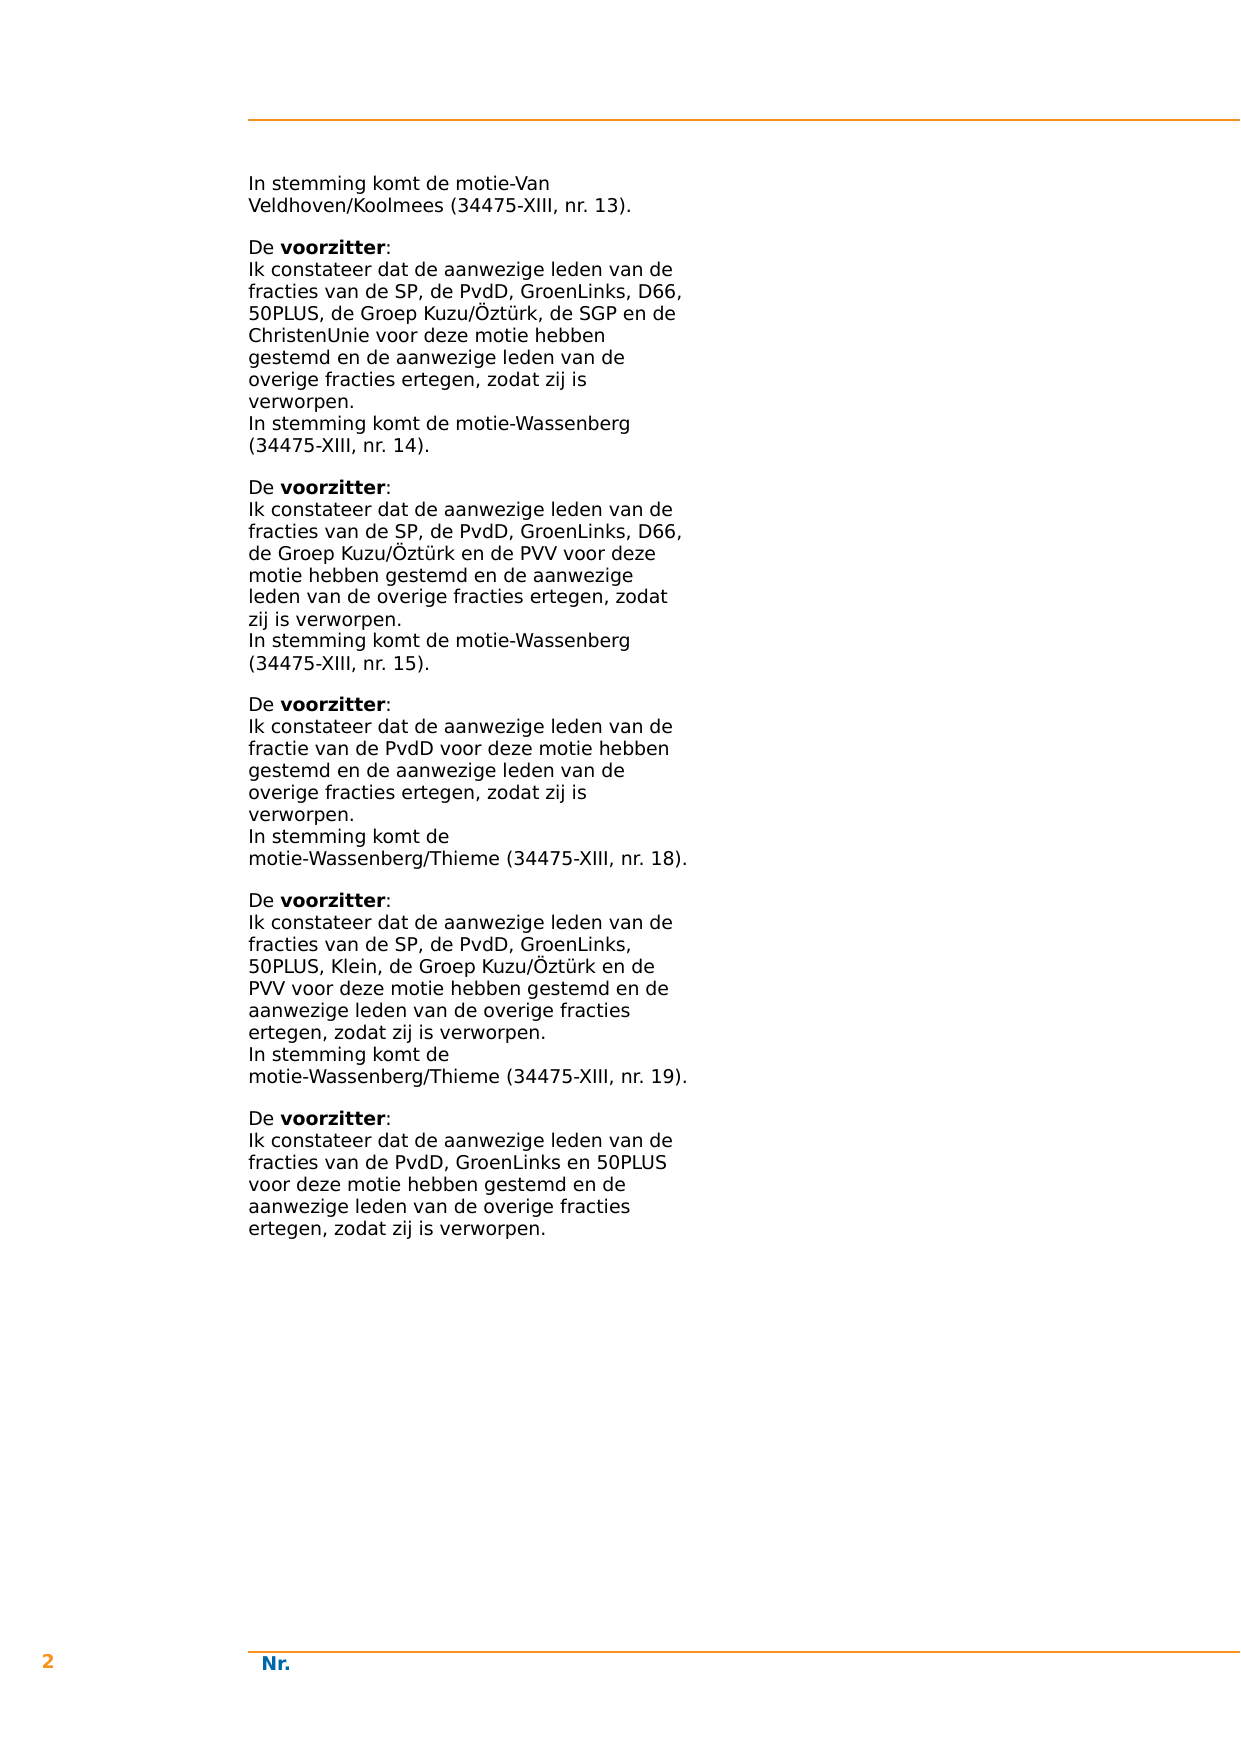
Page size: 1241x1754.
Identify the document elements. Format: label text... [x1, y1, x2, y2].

text Ik constateer dat de aanwezige leden van de fracties van de PvdD, GroenLinks en 50PLUS voor deze motie hebben gestemd en de aanwezige leden van de overige fracties ertegen, zodat zij is verworpen. [248, 1130, 691, 1240]
text In stemming komt de motie-Wassenberg (34475-XIII, nr. 14). [248, 413, 691, 457]
text In stemming komt de motie-Wassenberg (34475-XIII, nr. 15). [248, 630, 691, 674]
text De voorzitter: [248, 477, 691, 498]
text De voorzitter: [248, 1108, 691, 1130]
text Ik constateer dat de aanwezige leden van de fractie van de PvdD voor deze motie hebben gestemd en de aanwezige leden van de overige fracties ertegen, zodat zij is verworpen. [248, 716, 691, 826]
text De voorzitter: [248, 890, 691, 912]
text Ik constateer dat de aanwezige leden van de fracties van de SP, de PvdD, GroenLinks, D66, de Groep Kuzu/Öztürk en de PVV voor deze motie hebben gestemd en de aanwezige leden van de overige fracties ertegen, zodat zij is verworpen. [248, 498, 691, 630]
text Ik constateer dat de aanwezige leden van de fracties van de SP, de PvdD, GroenLinks, 50PLUS, Klein, de Groep Kuzu/Öztürk en de PVV voor deze motie hebben gestemd en de aanwezige leden van de overige fracties ertegen, zodat zij is verworpen. [248, 912, 691, 1044]
text In stemming komt de motie-Wassenberg/Thieme (34475-XIII, nr. 18). [248, 826, 691, 870]
text De voorzitter: [248, 694, 691, 716]
text In stemming komt de motie-Van Veldhoven/Koolmees (34475-XIII, nr. 13). [248, 173, 691, 217]
text De voorzitter: [248, 237, 691, 259]
text In stemming komt de motie-Wassenberg/Thieme (34475-XIII, nr. 19). [248, 1044, 691, 1088]
text Ik constateer dat de aanwezige leden van de fracties van de SP, de PvdD, GroenLinks, D66, 50PLUS, de Groep Kuzu/Öztürk, de SGP en de ChristenUnie voor deze motie hebben gestemd en de aanwezige leden van de overige fracties ertegen, zodat zij is verworpen. [248, 259, 691, 413]
